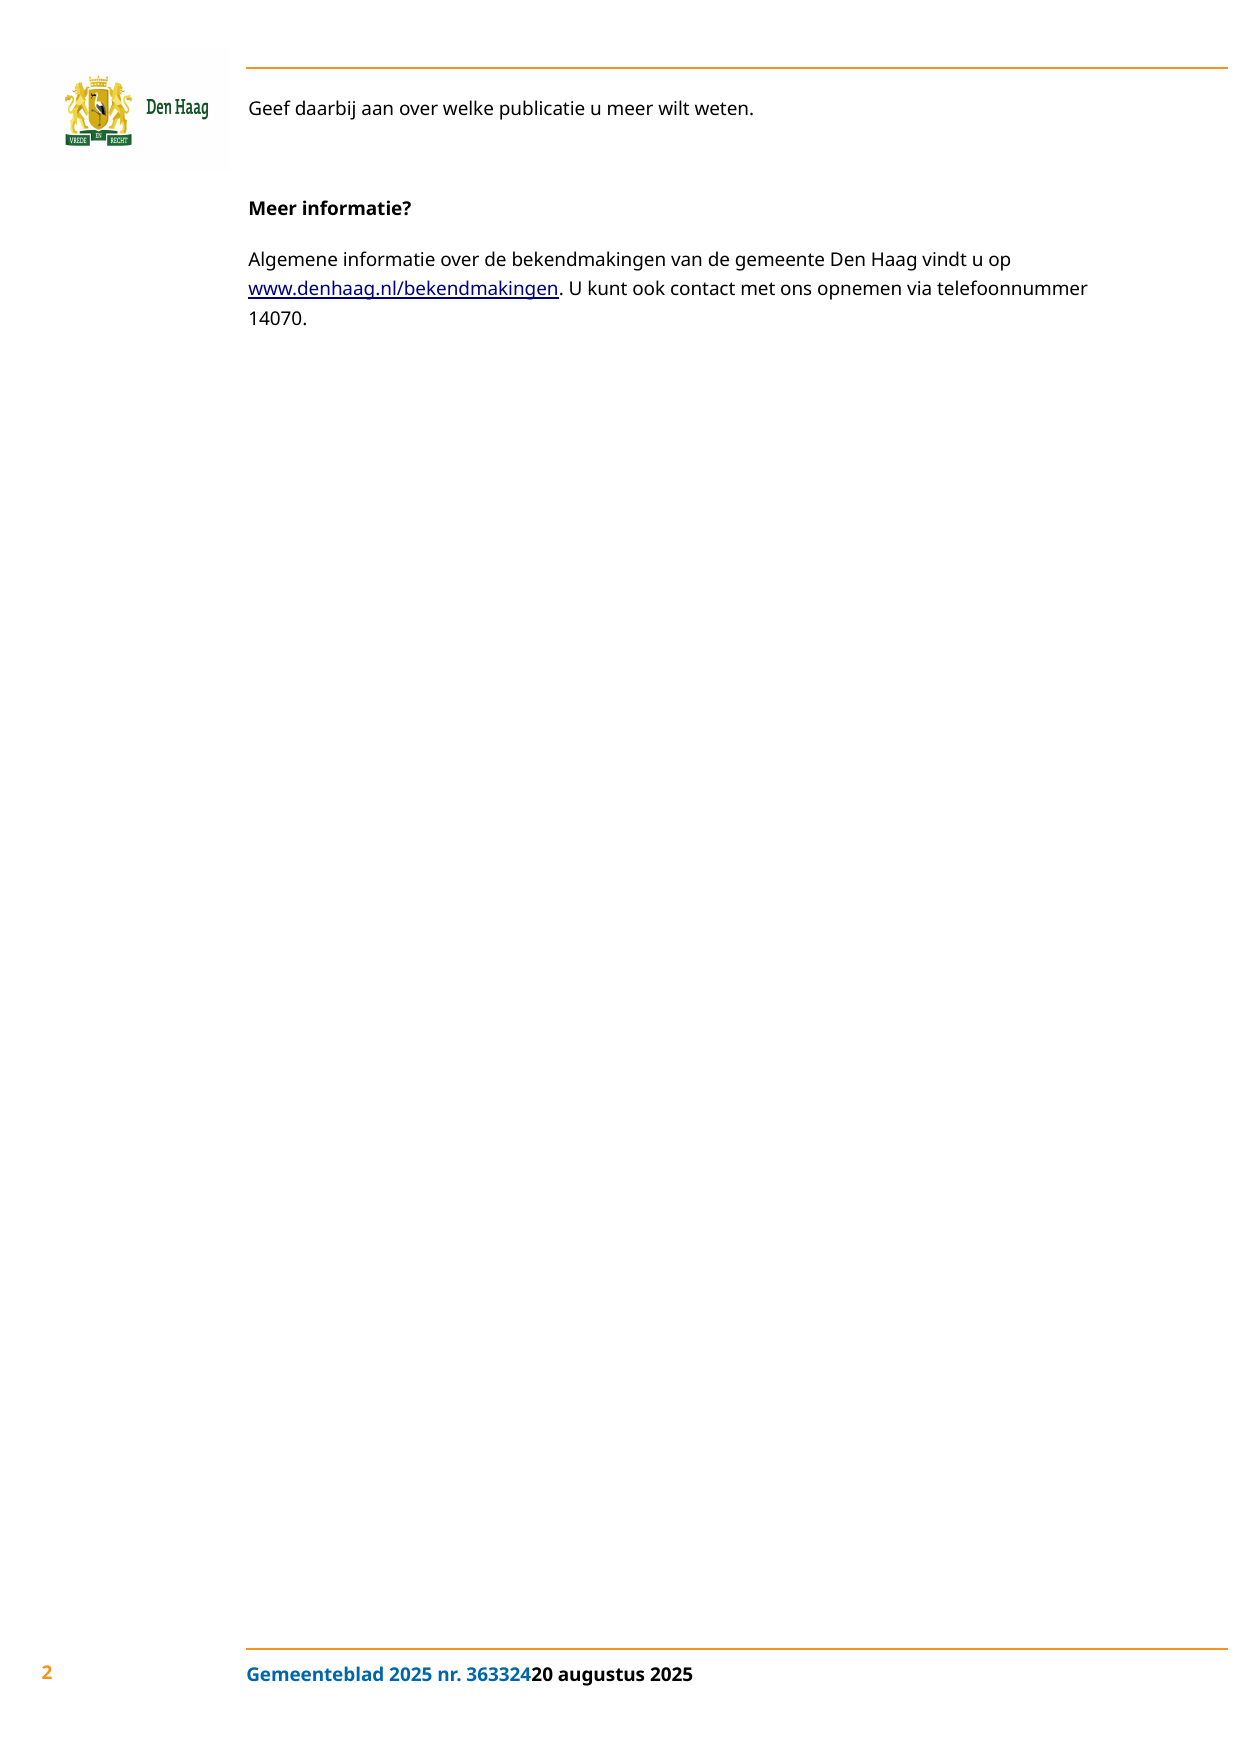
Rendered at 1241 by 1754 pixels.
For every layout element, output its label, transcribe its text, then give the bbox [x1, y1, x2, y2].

text Algemene informatie over de bekendmakingen van de gemeente Den Haag vindt u op www.denhaag.nl/bekendmakingen. U kunt ook contact met ons opnemen via telefoonnummer 14070. [248, 246, 1152, 331]
text Meer informatie? [248, 196, 1152, 221]
picture [41, 47, 231, 172]
text Geef daarbij aan over welke publicatie u meer wilt weten. [248, 95, 1152, 121]
